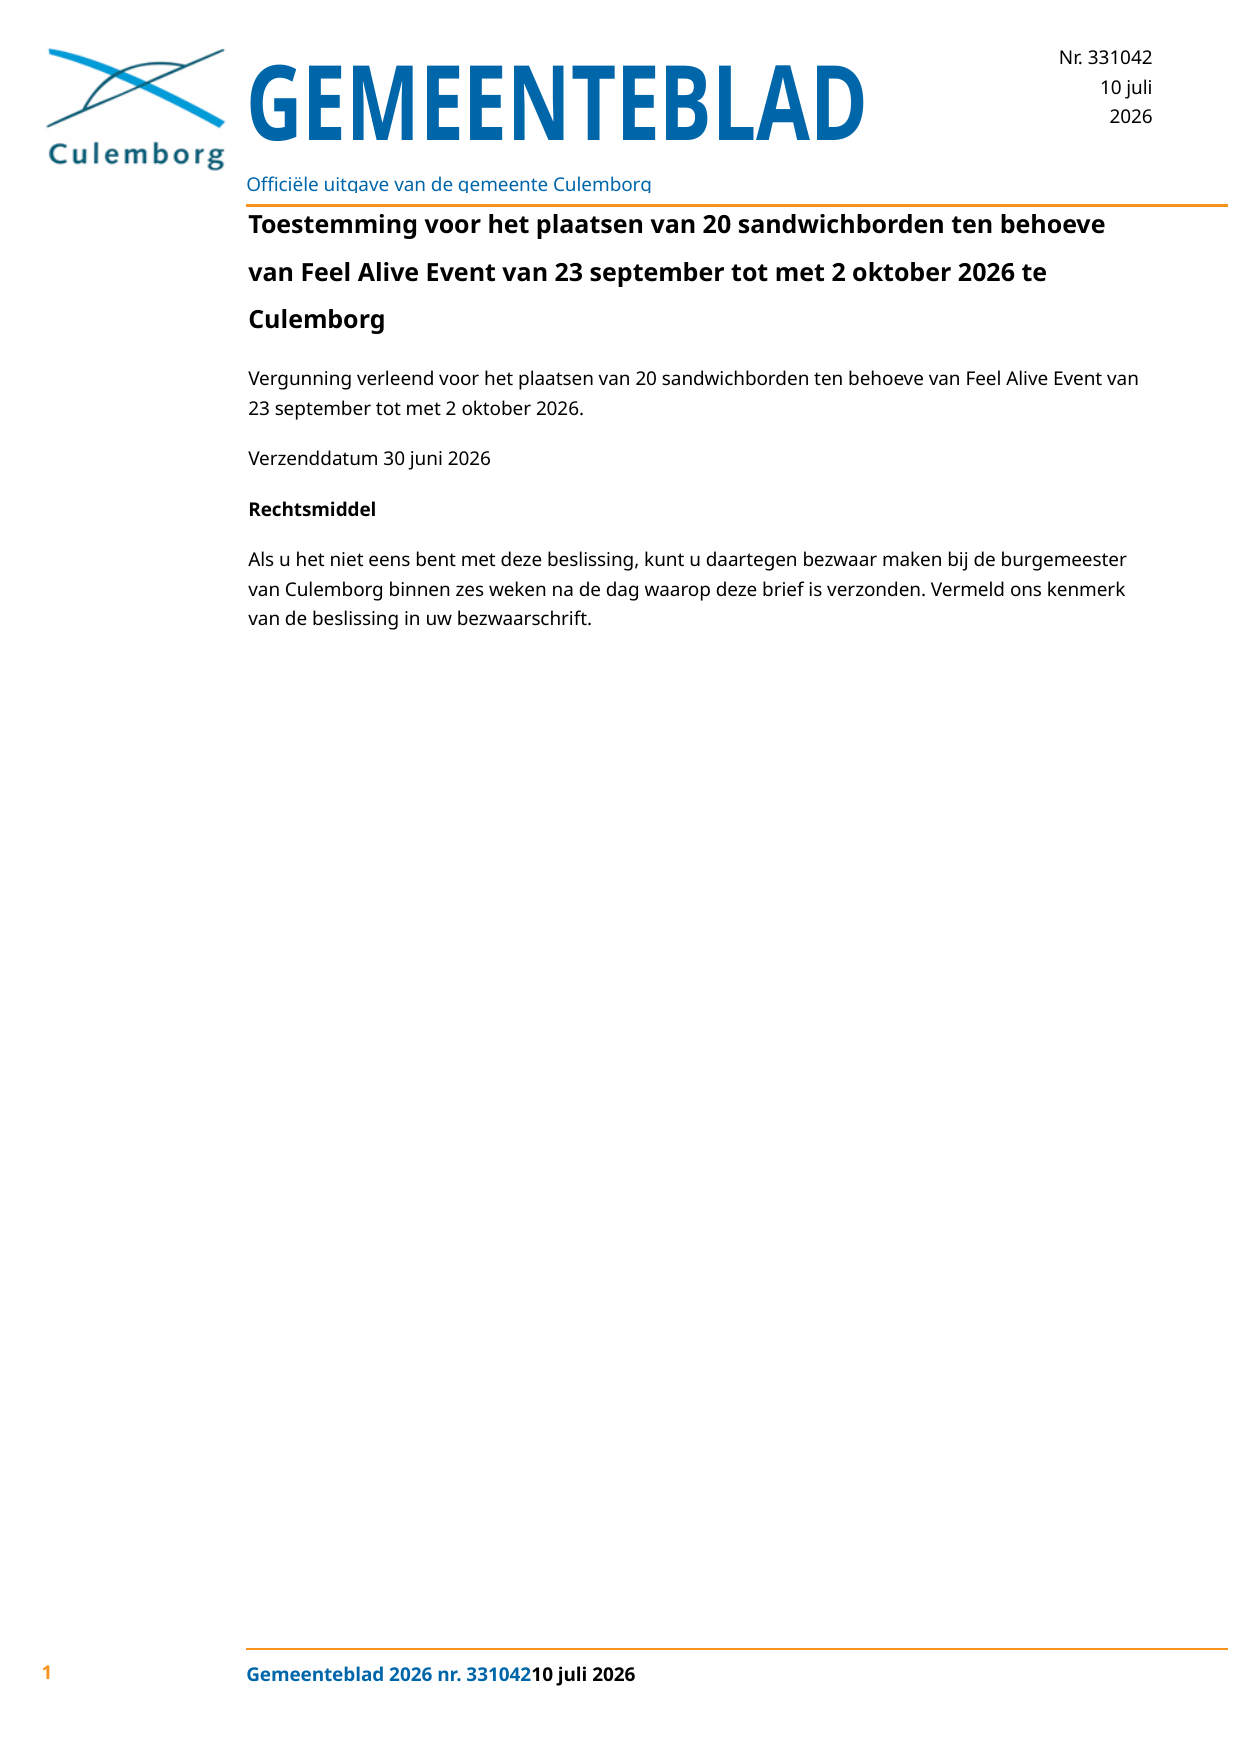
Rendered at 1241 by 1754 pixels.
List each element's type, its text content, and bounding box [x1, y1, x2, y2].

text Rechtsmiddel [248, 496, 1152, 522]
picture [41, 47, 231, 172]
text Als u het niet eens bent met deze beslissing, kunt u daartegen bezwaar maken bij de burgemeester van Culemborg binnen zes weken na de dag waarop deze brief is verzonden. Vermeld ons kenmerk van de beslissing in uw bezwaarschrift. [248, 546, 1152, 631]
text Toestemming voor het plaatsen van 20 sandwichborden ten behoeve van Feel Alive Event van 23 september tot met 2 oktober 2026 te Culemborg [248, 207, 1152, 336]
text Verzenddatum 30 juni 2026 [248, 446, 1152, 471]
text Vergunning verleend voor het plaatsen van 20 sandwichborden ten behoeve van Feel Alive Event van 23 september tot met 2 oktober 2026. [248, 366, 1152, 421]
